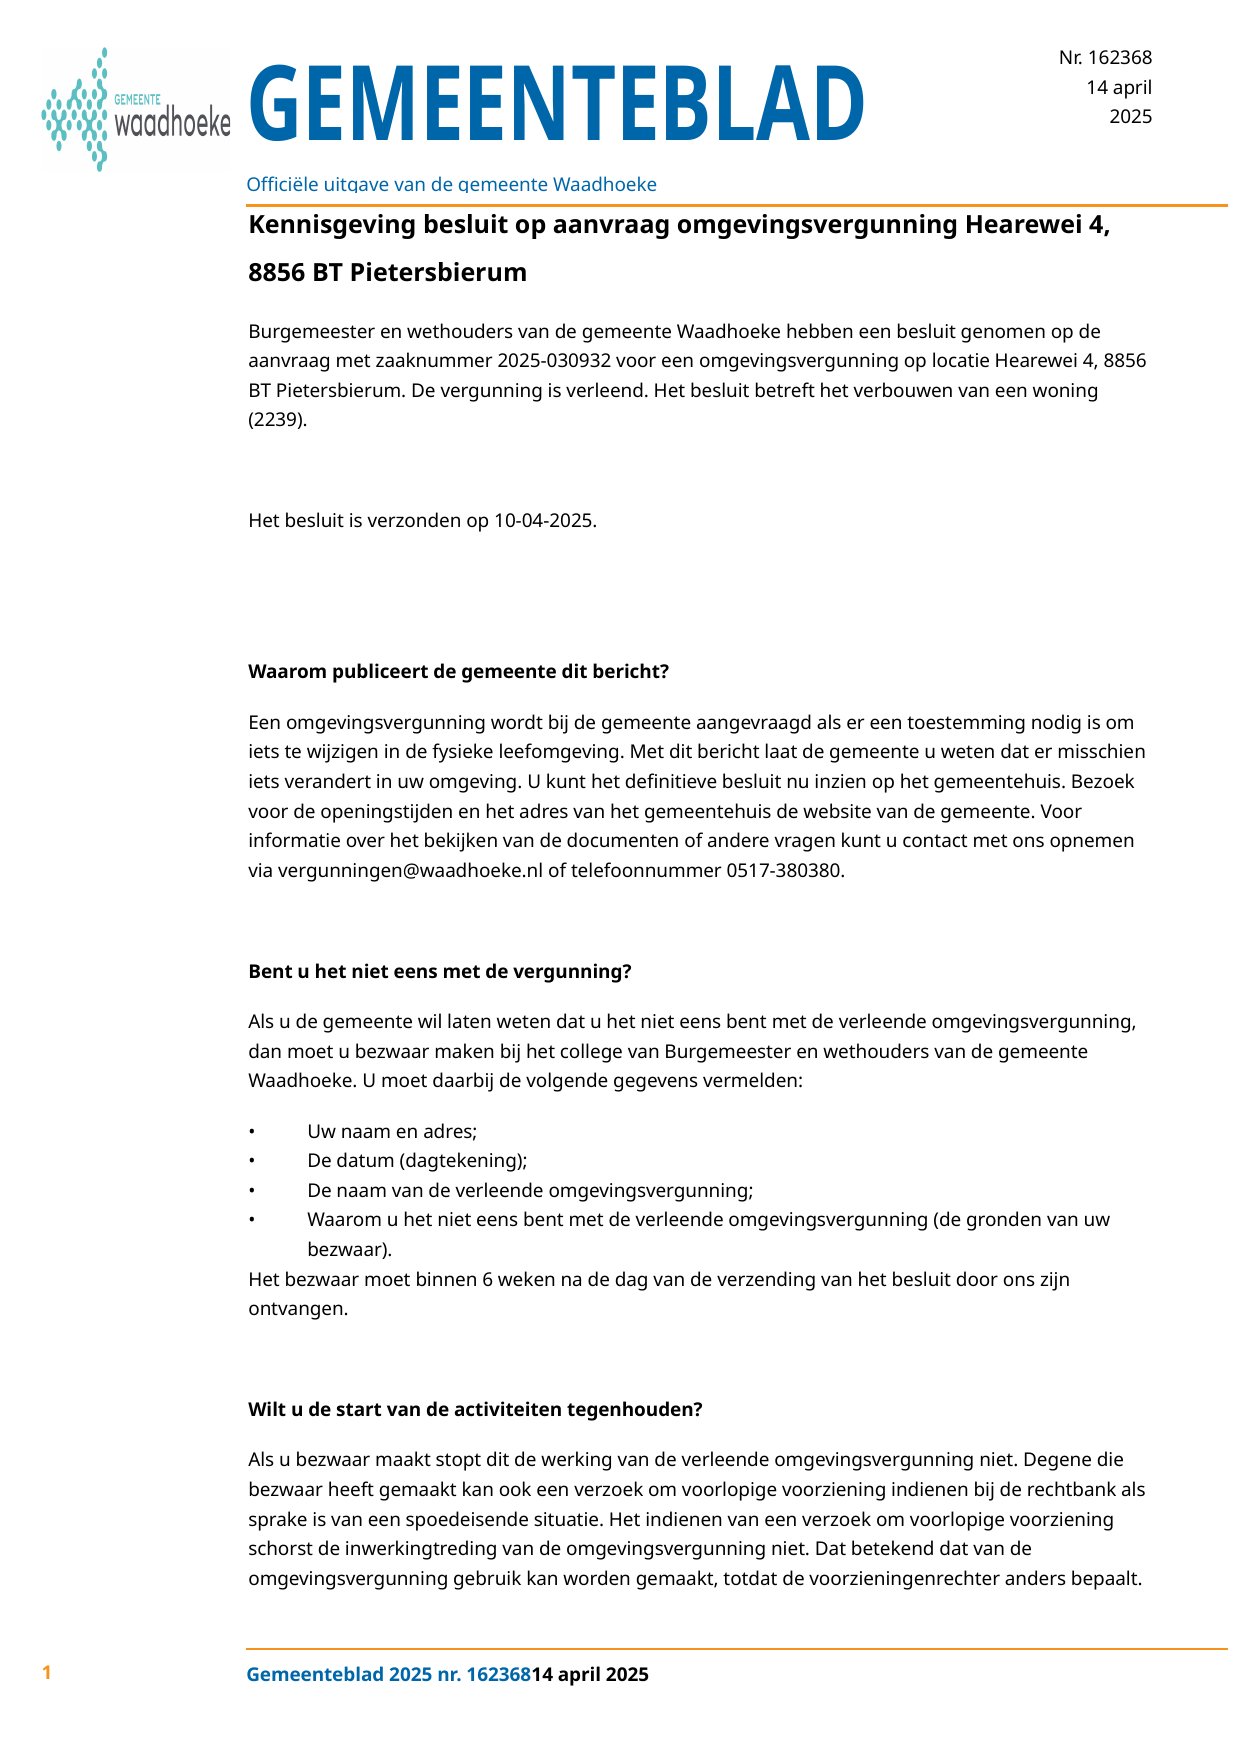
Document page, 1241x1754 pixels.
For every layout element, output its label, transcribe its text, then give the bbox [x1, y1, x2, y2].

text Het bezwaar moet binnen 6 weken na de dag van de verzending van het besluit door ons zijn ontvangen. [248, 1266, 1152, 1321]
text Als u bezwaar maakt stopt dit de werking van de verleende omgevingsvergunning niet. Degene die bezwaar heeft gemaakt kan ook een verzoek om voorlopige voorziening indienen bij de rechtbank als sprake is van een spoedeisende situatie. Het indienen van een verzoek om voorlopige voorziening schorst de inwerkingtreding van de omgevingsvergunning niet. Dat betekend dat van de omgevingsvergunning gebruik kan worden gemaakt, totdat de voorzieningenrechter anders bepaalt. [248, 1447, 1152, 1591]
text Het besluit is verzonden op 10-04-2025. [248, 507, 1152, 533]
text Een omgevingsvergunning wordt bij de gemeente aangevraagd als er een toestemming nodig is om iets te wijzigen in de fysieke leefomgeving. Met dit bericht laat de gemeente u weten dat er misschien iets verandert in uw omgeving. U kunt het definitieve besluit nu inzien op het gemeentehuis. Bezoek voor de openingstijden en het adres van het gemeentehuis de website van de gemeente. Voor informatie over het bekijken van de documenten of andere vragen kunt u contact met ons opnemen via vergunningen@waadhoeke.nl of telefoonnummer 0517-380380. [248, 709, 1152, 883]
picture [41, 47, 231, 172]
text Bent u het niet eens met de vergunning? [248, 958, 1152, 984]
text Wilt u de start van de activiteiten tegenhouden? [248, 1396, 1152, 1422]
list De datum (dagtekening); [248, 1147, 1152, 1173]
list Waarom u het niet eens bent met de verleende omgevingsvergunning (de gronden van uw bezwaar). [248, 1207, 1152, 1262]
list Uw naam en adres; [248, 1118, 1152, 1144]
text Burgemeester en wethouders van de gemeente Waadhoeke hebben een besluit genomen op de aanvraag met zaaknummer 2025-030932 voor een omgevingsvergunning op locatie Hearewei 4, 8856 BT Pietersbierum. De vergunning is verleend. Het besluit betreft het verbouwen van een woning (2239). [248, 318, 1152, 432]
text Als u de gemeente wil laten weten dat u het niet eens bent met de verleende omgevingsvergunning, dan moet u bezwaar maken bij het college van Burgemeester en wethouders van de gemeente Waadhoeke. U moet daarbij de volgende gegevens vermelden: [248, 1008, 1152, 1093]
list De naam van de verleende omgevingsvergunning; [248, 1177, 1152, 1203]
text Waarom publiceert de gemeente dit bericht? [248, 659, 1152, 684]
text Kennisgeving besluit op aanvraag omgevingsvergunning Hearewei 4, 8856 BT Pietersbierum [248, 207, 1152, 288]
